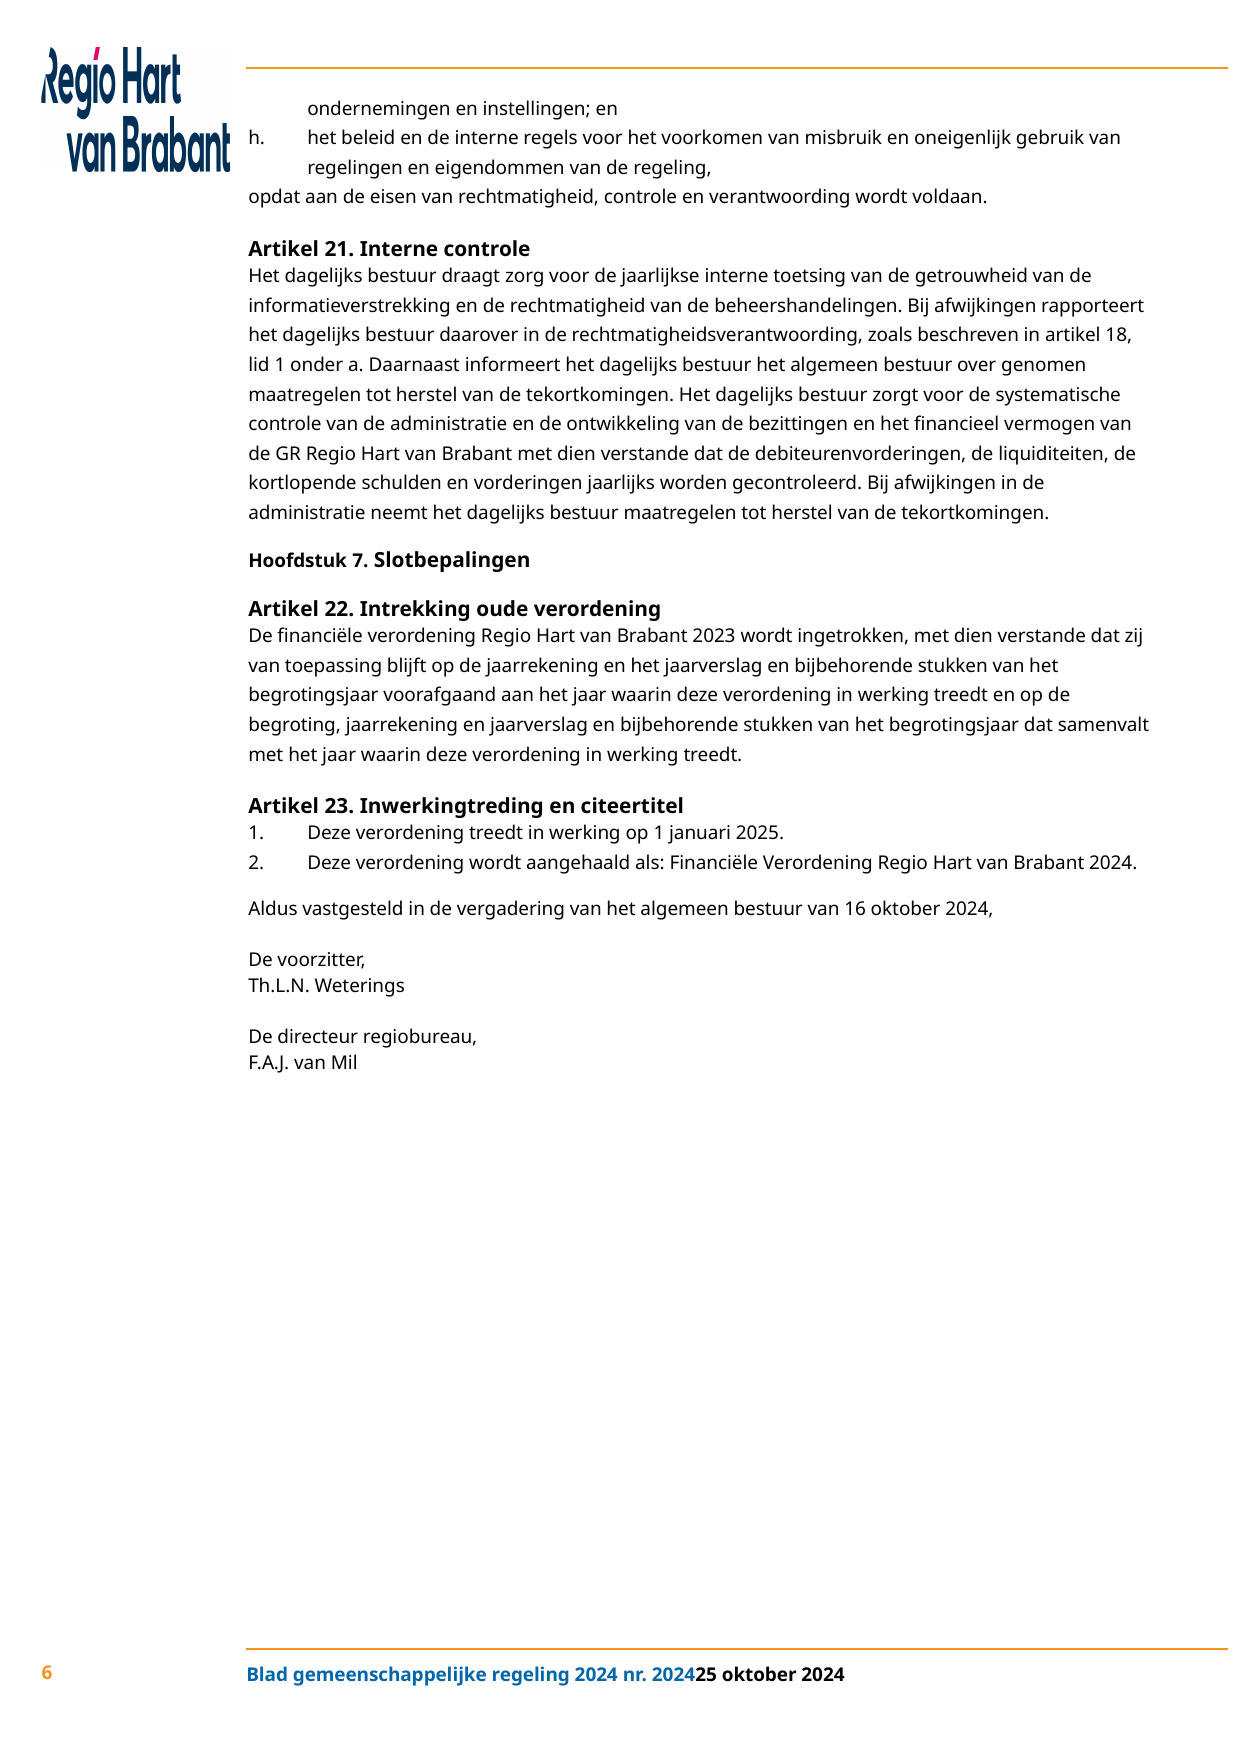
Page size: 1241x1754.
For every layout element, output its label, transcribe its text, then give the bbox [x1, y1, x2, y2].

text De directeur regiobureau, [248, 1023, 1152, 1049]
text Artikel 23. Inwerkingtreding en citeertitel [248, 791, 1152, 819]
text Hoofdstuk 7. Slotbepalingen [248, 545, 1152, 573]
text Artikel 21. Interne controle [248, 234, 1152, 262]
list het beleid en de interne regels voor het voorkomen van misbruik en oneigenlijk gebruik van regelingen en eigendommen van de regeling, [248, 124, 1152, 180]
text De financiële verordening Regio Hart van Brabant 2023 wordt ingetrokken, met dien verstande dat zij van toepassing blijft op de jaarrekening en het jaarverslag en bijbehorende stukken van het begrotingsjaar voorafgaand aan het jaar waarin deze verordening in werking treedt en op de begroting, jaarrekening en jaarverslag en bijbehorende stukken van het begrotingsjaar dat samenvalt met het jaar waarin deze verordening in werking treedt. [248, 622, 1152, 766]
list Deze verordening wordt aangehaald als: Financiële Verordening Regio Hart van Brabant 2024. [248, 849, 1152, 875]
text Artikel 22. Intrekking oude verordening [248, 594, 1152, 622]
text Aldus vastgesteld in de vergadering van het algemeen bestuur van 16 oktober 2024, [248, 895, 1152, 921]
text opdat aan de eisen van rechtmatigheid, controle en verantwoording wordt voldaan. [248, 183, 1152, 209]
list ondernemingen en instellingen; en [248, 95, 1152, 121]
picture [41, 47, 231, 172]
text De voorzitter, [248, 946, 1152, 972]
list Deze verordening treedt in werking op 1 januari 2025. [248, 819, 1152, 845]
text F.A.J. van Mil [248, 1049, 1152, 1075]
text Het dagelijks bestuur draagt zorg voor de jaarlijkse interne toetsing van de getrouwheid van de informatieverstrekking en de rechtmatigheid van de beheershandelingen. Bij afwijkingen rapporteert het dagelijks bestuur daarover in de rechtmatigheidsverantwoording, zoals beschreven in artikel 18, lid 1 onder a. Daarnaast informeert het dagelijks bestuur het algemeen bestuur over genomen maatregelen tot herstel van de tekortkomingen. Het dagelijks bestuur zorgt voor de systematische controle van de administratie en de ontwikkeling van de bezittingen en het financieel vermogen van de GR Regio Hart van Brabant met dien verstande dat de debiteurenvorderingen, de liquiditeiten, de kortlopende schulden en vorderingen jaarlijks worden gecontroleerd. Bij afwijkingen in de administratie neemt het dagelijks bestuur maatregelen tot herstel van de tekortkomingen. [248, 262, 1152, 525]
text Th.L.N. Weterings [248, 972, 1152, 998]
